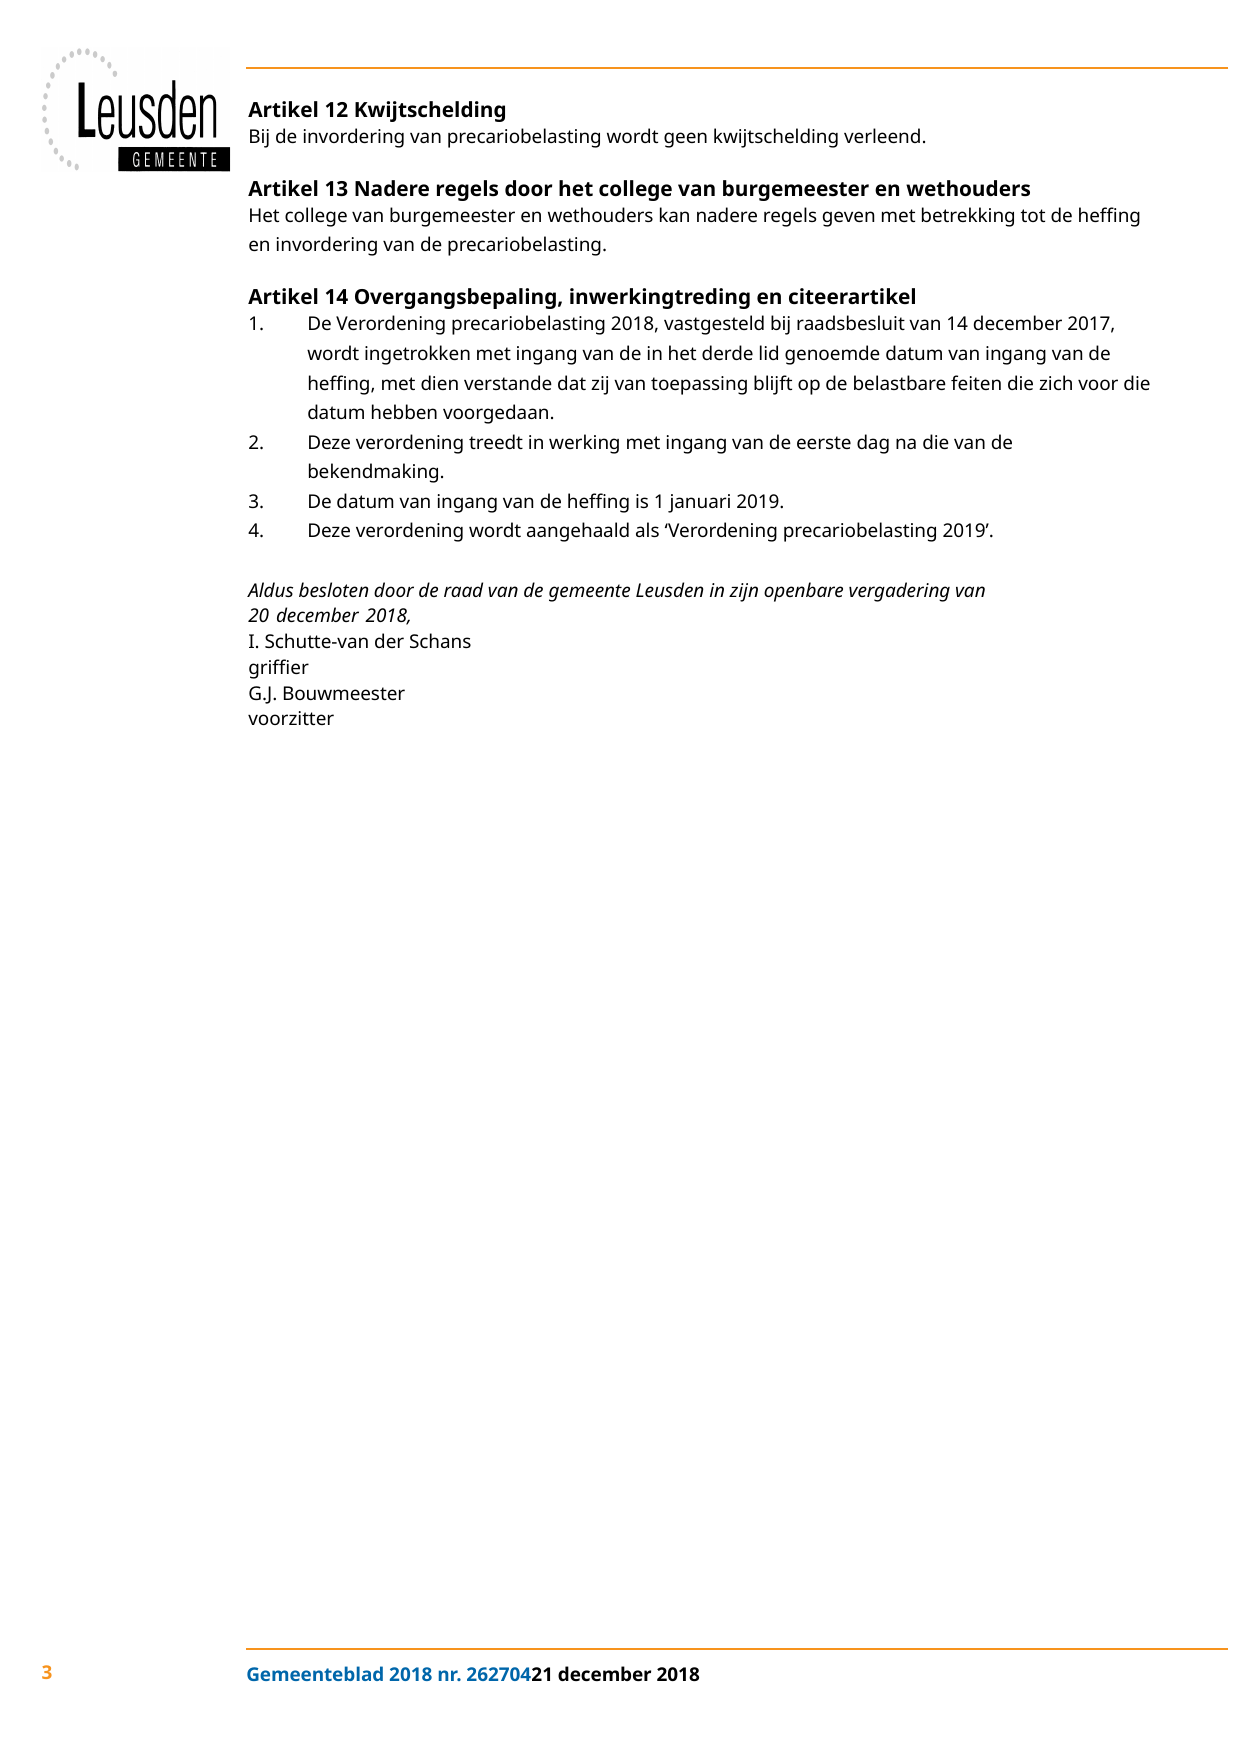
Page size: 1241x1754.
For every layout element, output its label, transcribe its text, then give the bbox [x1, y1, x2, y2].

text Bij de invordering van precariobelasting wordt geen kwijtschelding verleend. [248, 123, 1152, 149]
text Artikel 12 Kwijtschelding [248, 95, 1152, 123]
text I. Schutte-van der Schans [248, 628, 1152, 654]
text Artikel 13 Nadere regels door het college van burgemeester en wethouders [248, 174, 1152, 202]
list De Verordening precariobelasting 2018, vastgesteld bij raadsbesluit van 14 december 2017, wordt ingetrokken met ingang van de in het derde lid genoemde datum van ingang van de heffing, met dien verstande dat zij van toepassing blijft op de belastbare feiten die zich voor die datum hebben voorgedaan. [248, 311, 1152, 425]
text Het college van burgemeester en wethouders kan nadere regels geven met betrekking tot de heffing en invordering van de precariobelasting. [248, 202, 1152, 257]
list Deze verordening treedt in werking met ingang van de eerste dag na die van de bekendmaking. [248, 429, 1152, 484]
text G.J. Bouwmeester [248, 680, 1152, 705]
text griffier [248, 654, 1152, 680]
picture [41, 47, 231, 172]
list De datum van ingang van de heffing is 1 januari 2019. [248, 488, 1152, 514]
text Aldus besloten door de raad van de gemeente Leusden in zijn openbare vergadering van 20 december 2018, [248, 577, 1152, 628]
list Deze verordening wordt aangehaald als ‘Verordening precariobelasting 2019’. [248, 518, 1152, 543]
text voorzitter [248, 705, 1152, 731]
text Artikel 14 Overgangsbepaling, inwerkingtreding en citeerartikel [248, 282, 1152, 311]
